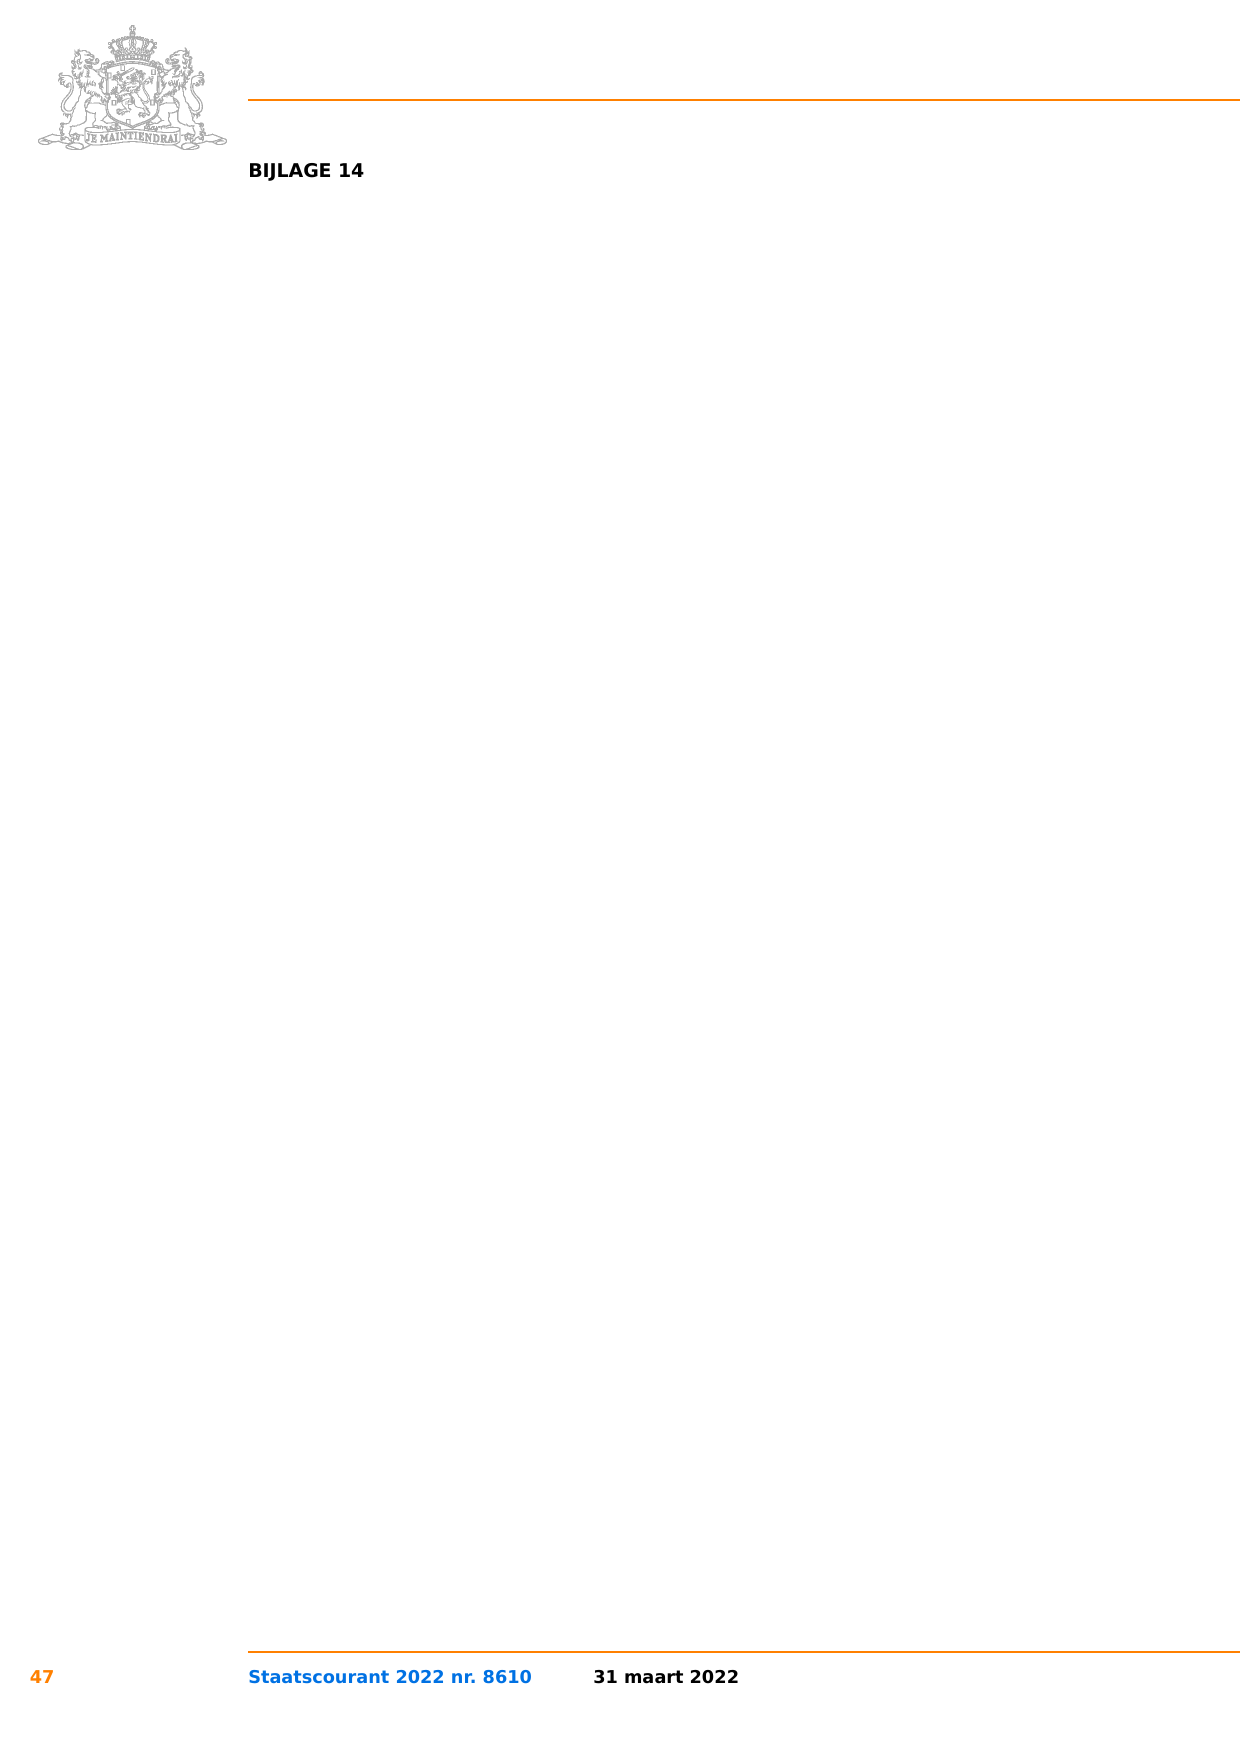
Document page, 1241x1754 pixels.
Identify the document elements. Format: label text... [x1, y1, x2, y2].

subtitle BIJLAGE 14 [248, 160, 1163, 182]
picture [38, 25, 227, 150]
